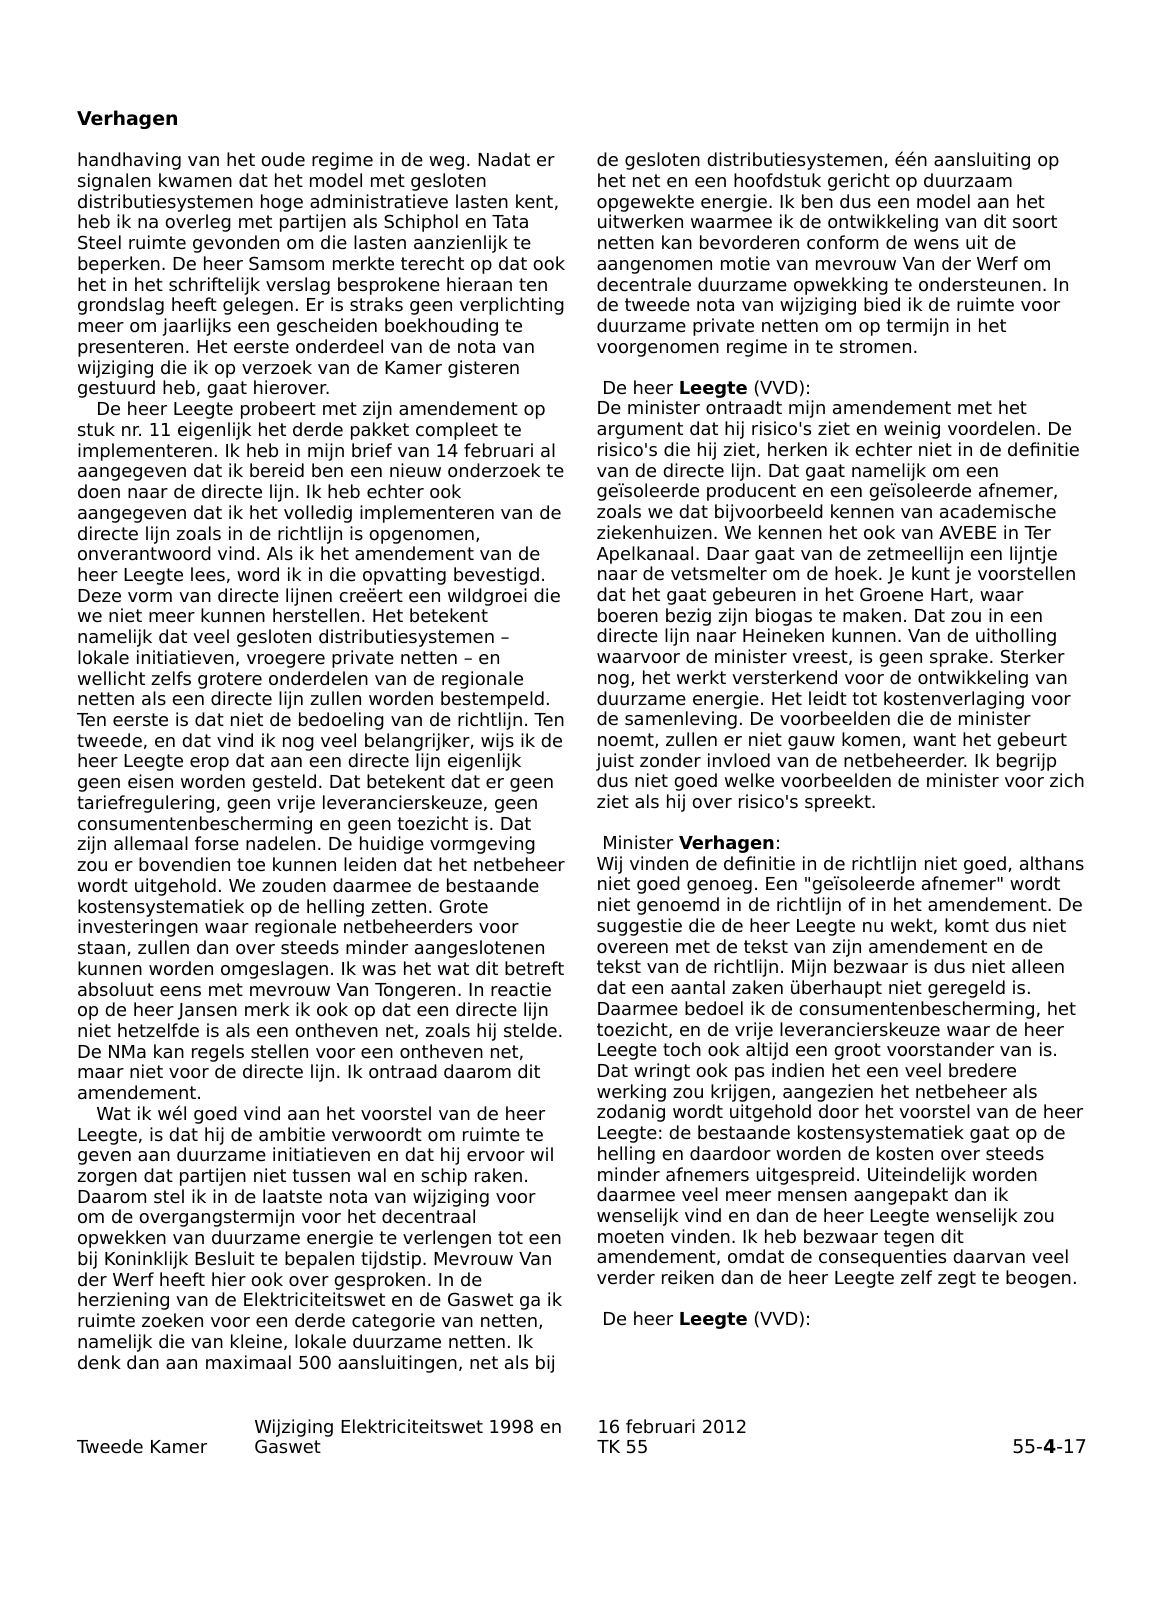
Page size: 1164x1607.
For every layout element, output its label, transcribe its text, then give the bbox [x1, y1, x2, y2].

text de gesloten distributiesystemen, één aansluiting op het net en een hoofdstuk gericht op duurzaam opgewekte energie. Ik ben dus een model aan het uitwerken waarmee ik de ontwikkeling van dit soort netten kan bevorderen conform de wens uit de aangenomen motie van mevrouw Van der Werf om decentrale duurzame opwekking te ondersteunen. In de tweede nota van wijziging bied ik de ruimte voor duurzame private netten om op termijn in het voorgenomen regime in te stromen. [596, 150, 1087, 357]
text Minister Verhagen: [596, 833, 1087, 853]
text handhaving van het oude regime in de weg. Nadat er signalen kwamen dat het model met gesloten distributiesystemen hoge administratieve lasten kent, heb ik na overleg met partijen als Schiphol en Tata Steel ruimte gevonden om die lasten aanzienlijk te beperken. De heer Samsom merkte terecht op dat ook het in het schriftelijk verslag besprokene hieraan ten grondslag heeft gelegen. Er is straks geen verplichting meer om jaarlijks een gescheiden boekhouding te presenteren. Het eerste onderdeel van de nota van wijziging die ik op verzoek van de Kamer gisteren gestuurd heb, gaat hierover. [77, 150, 567, 399]
text Wat ik wél goed vind aan het voorstel van de heer Leegte, is dat hij de ambitie verwoordt om ruimte te geven aan duurzame initiatieven en dat hij ervoor wil zorgen dat partijen niet tussen wal en schip raken. Daarom stel ik in de laatste nota van wijziging voor om de overgangstermijn voor het decentraal opwekken van duurzame energie te verlengen tot een bij Koninklijk Besluit te bepalen tijdstip. Mevrouw Van der Werf heeft hier ook over gesproken. In de herziening van de Elektriciteitswet en de Gaswet ga ik ruimte zoeken voor een derde categorie van netten, namelijk die van kleine, lokale duurzame netten. Ik denk dan aan maximaal 500 aansluitingen, net als bij [77, 1104, 567, 1373]
text De minister ontraadt mijn amendement met het argument dat hij risico's ziet en weinig voordelen. De risico's die hij ziet, herken ik echter niet in de definitie van de directe lijn. Dat gaat namelijk om een geïsoleerde producent en een geïsoleerde afnemer, zoals we dat bijvoorbeeld kennen van academische ziekenhuizen. We kennen het ook van AVEBE in Ter Apelkanaal. Daar gaat van de zetmeellijn een lijntje naar de vetsmelter om de hoek. Je kunt je voorstellen dat het gaat gebeuren in het Groene Hart, waar boeren bezig zijn biogas te maken. Dat zou in een directe lijn naar Heineken kunnen. Van de uitholling waarvoor de minister vreest, is geen sprake. Sterker nog, het werkt versterkend voor de ontwikkeling van duurzame energie. Het leidt tot kostenverlaging voor de samenleving. De voorbeelden die de minister noemt, zullen er niet gauw komen, want het gebeurt juist zonder invloed van de netbeheerder. Ik begrijp dus niet goed welke voorbeelden de minister voor zich ziet als hij over risico's spreekt. [596, 398, 1087, 813]
text Wij vinden de definitie in de richtlijn niet goed, althans niet goed genoeg. Een "geïsoleerde afnemer" wordt niet genoemd in de richtlijn of in het amendement. De suggestie die de heer Leegte nu wekt, komt dus niet overeen met de tekst van zijn amendement en de tekst van de richtlijn. Mijn bezwaar is dus niet alleen dat een aantal zaken überhaupt niet geregeld is. Daarmee bedoel ik de consumentenbescherming, het toezicht, en de vrije leverancierskeuze waar de heer Leegte toch ook altijd een groot voorstander van is. Dat wringt ook pas indien het een veel bredere werking zou krijgen, aangezien het netbeheer als zodanig wordt uitgehold door het voorstel van de heer Leegte: de bestaande kostensystematiek gaat op de helling en daardoor worden de kosten over steeds minder afnemers uitgespreid. Uiteindelijk worden daarmee veel meer mensen aangepakt dan ik wenselijk vind en dan de heer Leegte wenselijk zou moeten vinden. Ik heb bezwaar tegen dit amendement, omdat de consequenties daarvan veel verder reiken dan de heer Leegte zelf zegt te beogen. [596, 853, 1087, 1289]
text De heer Leegte (VVD): [596, 377, 1087, 398]
text De heer Leegte probeert met zijn amendement op stuk nr. 11 eigenlijk het derde pakket compleet te implementeren. Ik heb in mijn brief van 14 februari al aangegeven dat ik bereid ben een nieuw onderzoek te doen naar de directe lijn. Ik heb echter ook aangegeven dat ik het volledig implementeren van de directe lijn zoals in de richtlijn is opgenomen, onverantwoord vind. Als ik het amendement van de heer Leegte lees, word ik in die opvatting bevestigd. Deze vorm van directe lijnen creëert een wildgroei die we niet meer kunnen herstellen. Het betekent namelijk dat veel gesloten distributiesystemen – lokale initiatieven, vroegere private netten – en wellicht zelfs grotere onderdelen van de regionale netten als een directe lijn zullen worden bestempeld. Ten eerste is dat niet de bedoeling van de richtlijn. Ten tweede, en dat vind ik nog veel belangrijker, wijs ik de heer Leegte erop dat aan een directe lijn eigenlijk geen eisen worden gesteld. Dat betekent dat er geen tariefregulering, geen vrije leverancierskeuze, geen consumentenbescherming en geen toezicht is. Dat zijn allemaal forse nadelen. De huidige vormgeving zou er bovendien toe kunnen leiden dat het netbeheer wordt uitgehold. We zouden daarmee de bestaande kostensystematiek op de helling zetten. Grote investeringen waar regionale netbeheerders voor staan, zullen dan over steeds minder aangeslotenen kunnen worden omgeslagen. Ik was het wat dit betreft absoluut eens met mevrouw Van Tongeren. In reactie op de heer Jansen merk ik ook op dat een directe lijn niet hetzelfde is als een ontheven net, zoals hij stelde. De NMa kan regels stellen voor een ontheven net, maar niet voor de directe lijn. Ik ontraad daarom dit amendement. [77, 399, 567, 1104]
text De heer Leegte (VVD): [596, 1309, 1087, 1329]
